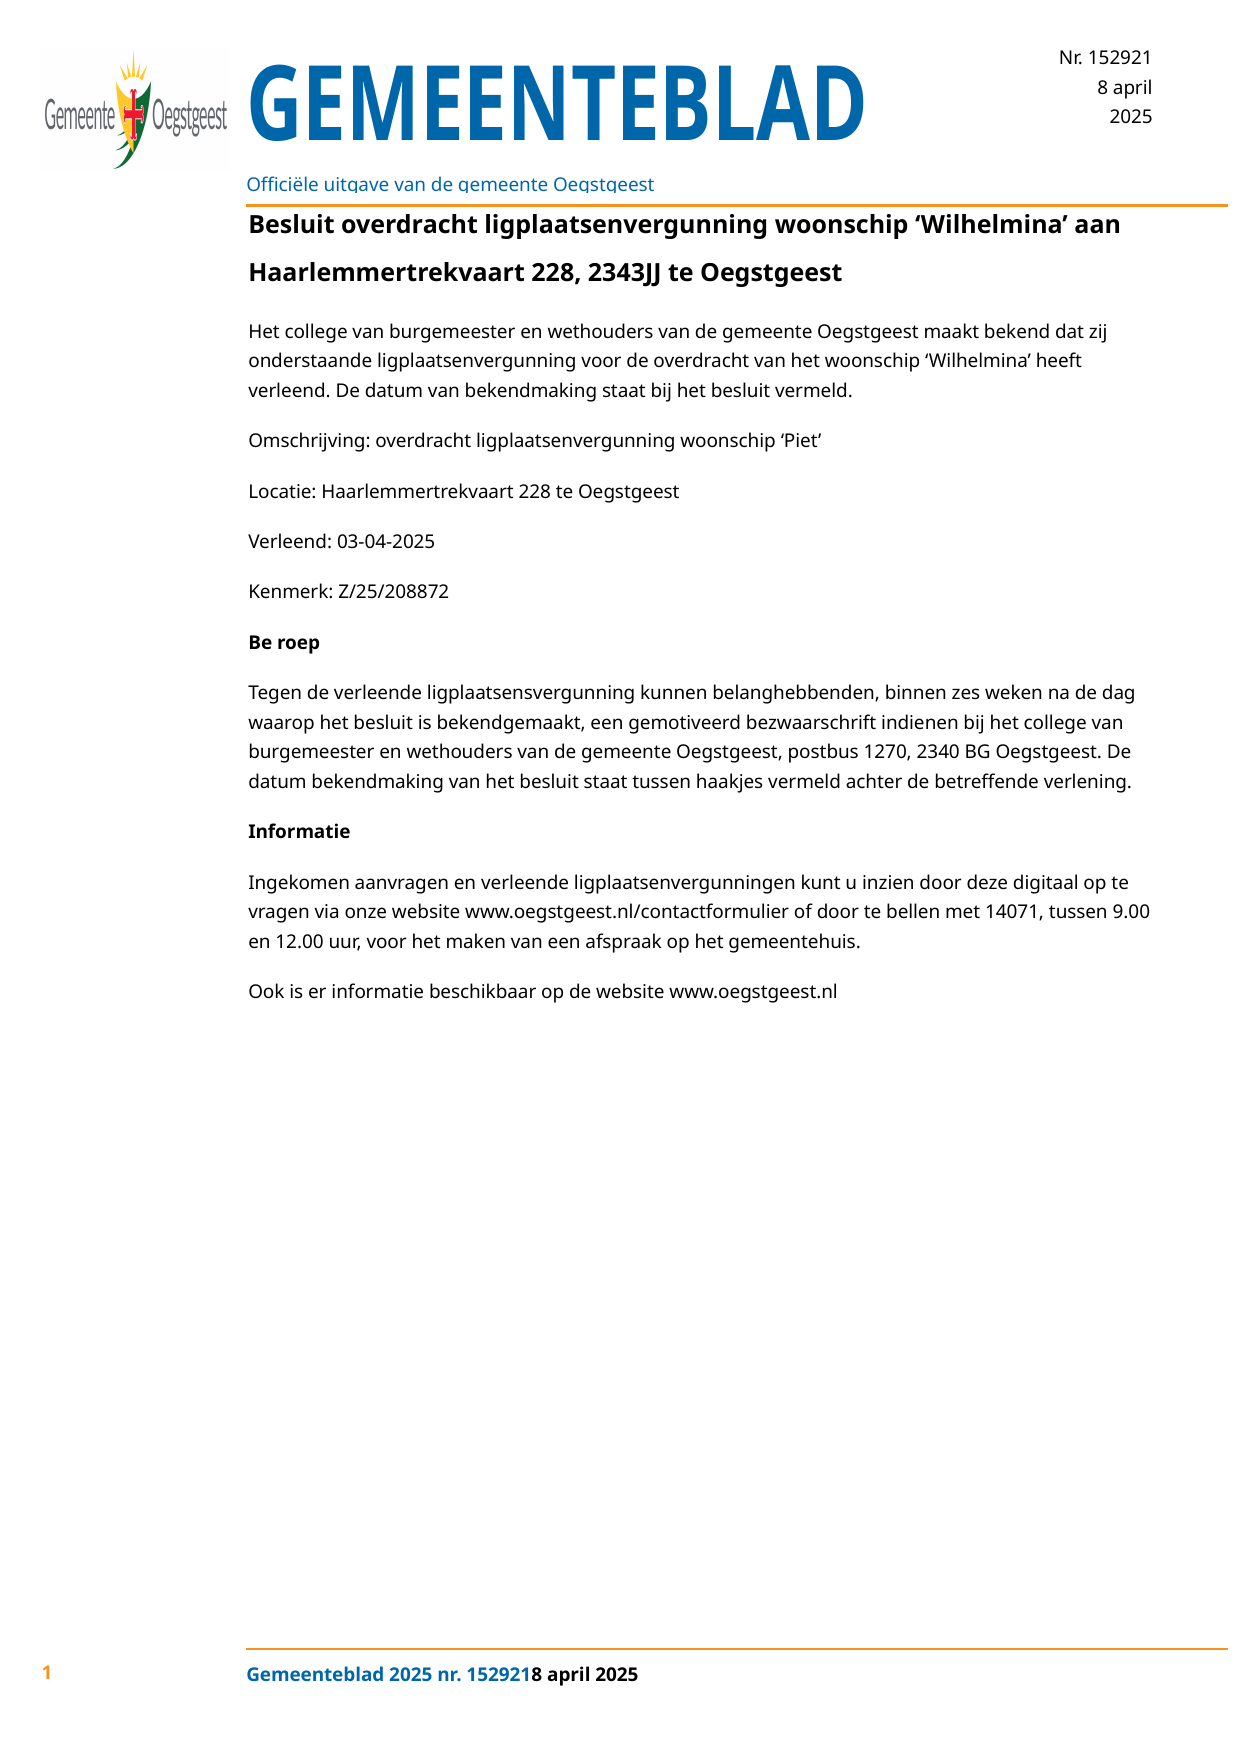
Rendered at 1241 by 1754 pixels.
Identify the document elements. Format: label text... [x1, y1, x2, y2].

text Verleend: 03-04-2025 [248, 528, 1152, 554]
text Ingekomen aanvragen en verleende ligplaatsenvergunningen kunt u inzien door deze digitaal op te vragen via onze website www.oegstgeest.nl/contactformulier of door te bellen met 14071, tussen 9.00 en 12.00 uur, voor het maken van een afspraak op het gemeentehuis. [248, 869, 1152, 954]
text Ook is er informatie beschikbaar op de website www.oegstgeest.nl [248, 979, 1152, 1004]
picture [41, 47, 231, 172]
text Besluit overdracht ligplaatsenvergunning woonschip ‘Wilhelmina’ aan Haarlemmertrekvaart 228, 2343JJ te Oegstgeest [248, 207, 1152, 288]
text Kenmerk: Z/25/208872 [248, 579, 1152, 604]
text Het college van burgemeester en wethouders van de gemeente Oegstgeest maakt bekend dat zij onderstaande ligplaatsenvergunning voor de overdracht van het woonschip ‘Wilhelmina’ heeft verleend. De datum van bekendmaking staat bij het besluit vermeld. [248, 318, 1152, 403]
text Locatie: Haarlemmertrekvaart 228 te Oegstgeest [248, 478, 1152, 504]
text Tegen de verleende ligplaatsensvergunning kunnen belanghebbenden, binnen zes weken na de dag waarop het besluit is bekendgemaakt, een gemotiveerd bezwaarschrift indienen bij het college van burgemeester en wethouders van de gemeente Oegstgeest, postbus 1270, 2340 BG Oegstgeest. De datum bekendmaking van het besluit staat tussen haakjes vermeld achter de betreffende verlening. [248, 679, 1152, 794]
text Omschrijving: overdracht ligplaatsenvergunning woonschip ‘Piet’ [248, 427, 1152, 453]
text Be roep [248, 629, 1152, 655]
text Informatie [248, 819, 1152, 844]
